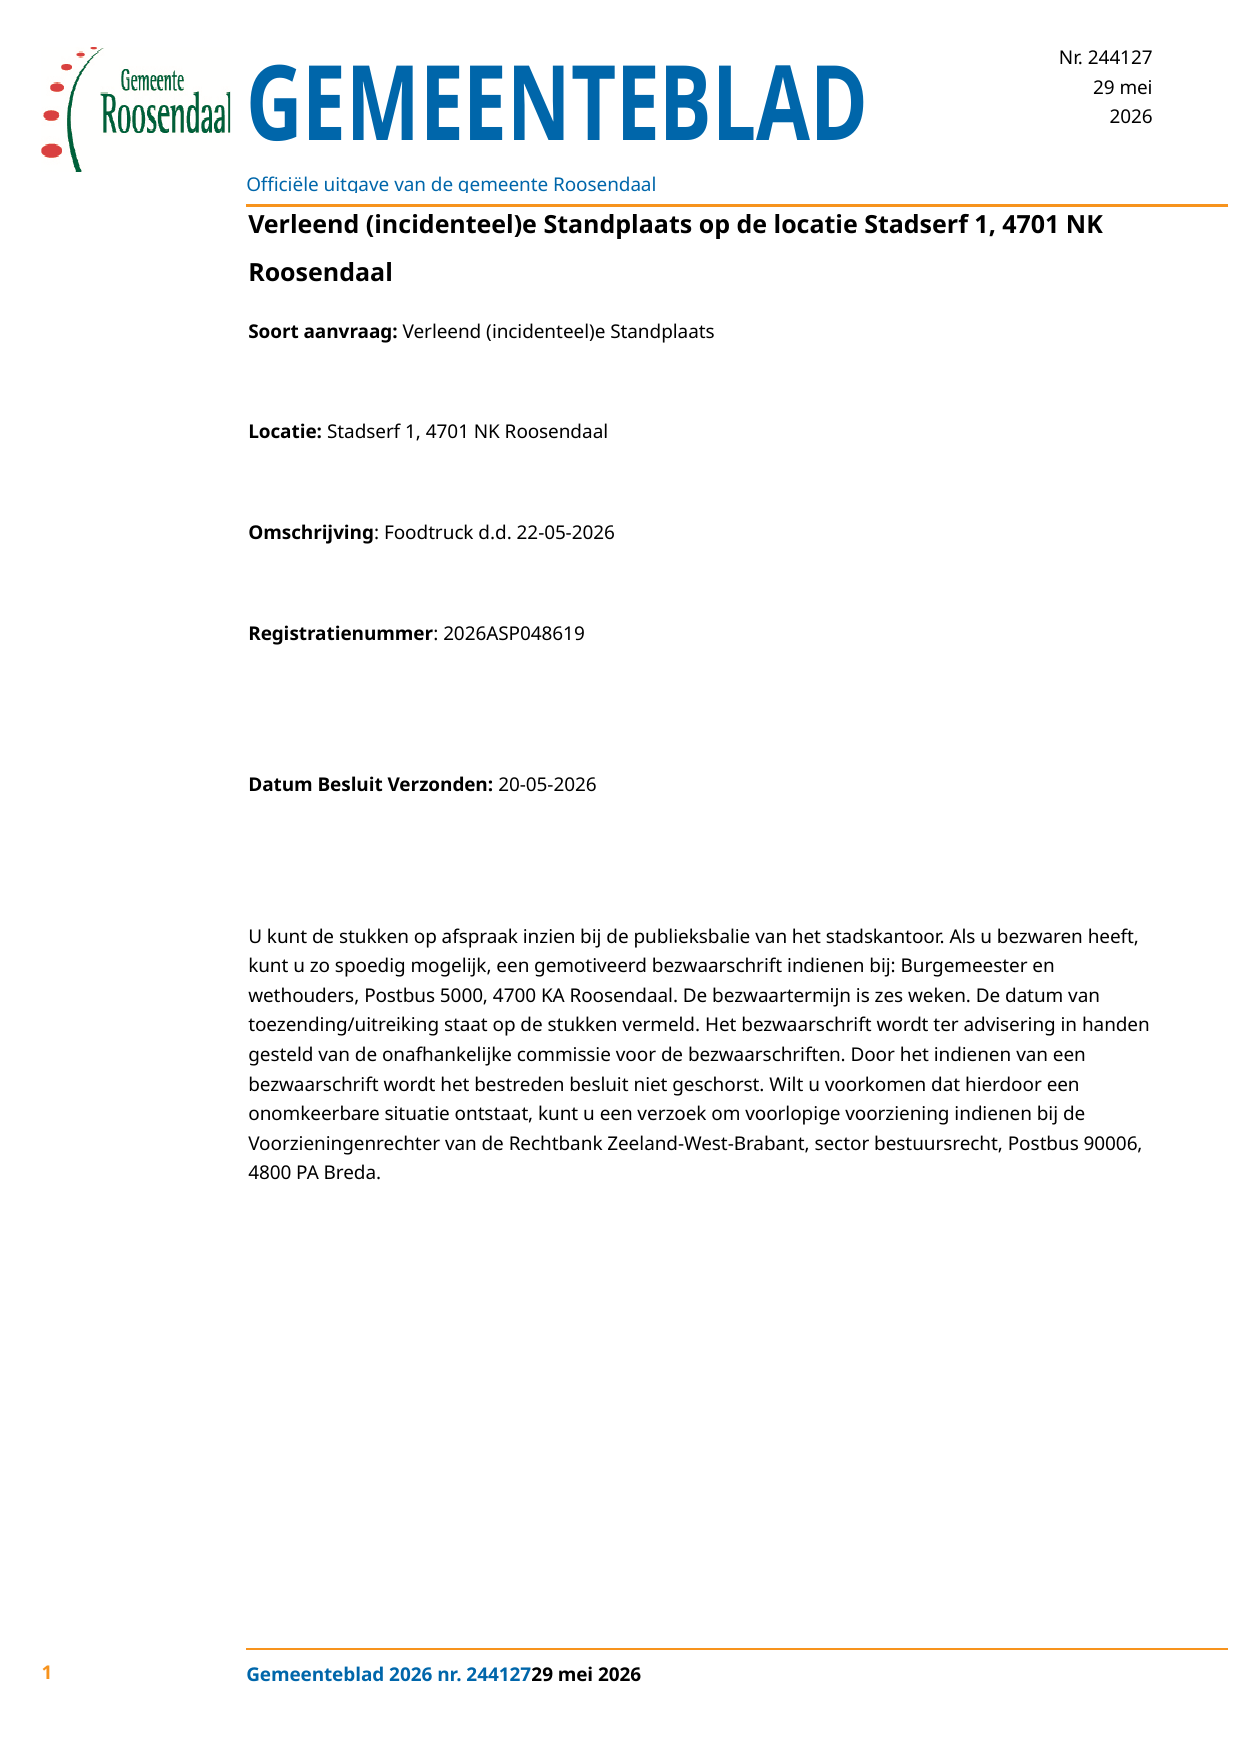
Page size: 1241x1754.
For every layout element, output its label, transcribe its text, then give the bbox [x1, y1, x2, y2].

text Datum Besluit Verzonden: 20-05-2026 [248, 772, 1152, 797]
picture [41, 47, 231, 172]
text Omschrijving: Foodtruck d.d. 22-05-2026 [248, 519, 1152, 545]
text U kunt de stukken op afspraak inzien bij de publieksbalie van het stadskantoor. Als u bezwaren heeft, kunt u zo spoedig mogelijk, een gemotiveerd bezwaarschrift indienen bij: Burgemeester en wethouders, Postbus 5000, 4700 KA Roosendaal. De bezwaartermijn is zes weken. De datum van toezending/uitreiking staat op de stukken vermeld. Het bezwaarschrift wordt ter advisering in handen gesteld van de onafhankelijke commissie voor de bezwaarschriften. Door het indienen van een bezwaarschrift wordt het bestreden besluit niet geschorst. Wilt u voorkomen dat hierdoor een onomkeerbare situatie ontstaat, kunt u een verzoek om voorlopige voorziening indienen bij de Voorzieningenrechter van de Rechtbank Zeeland-West-Brabant, sector bestuursrecht, Postbus 90006, 4800 PA Breda. [248, 923, 1152, 1185]
text Soort aanvraag: Verleend (incidenteel)e Standplaats [248, 318, 1152, 344]
text Verleend (incidenteel)e Standplaats op de locatie Stadserf 1, 4701 NK Roosendaal [248, 207, 1152, 288]
text Registratienummer: 2026ASP048619 [248, 620, 1152, 646]
text Locatie: Stadserf 1, 4701 NK Roosendaal [248, 419, 1152, 444]
